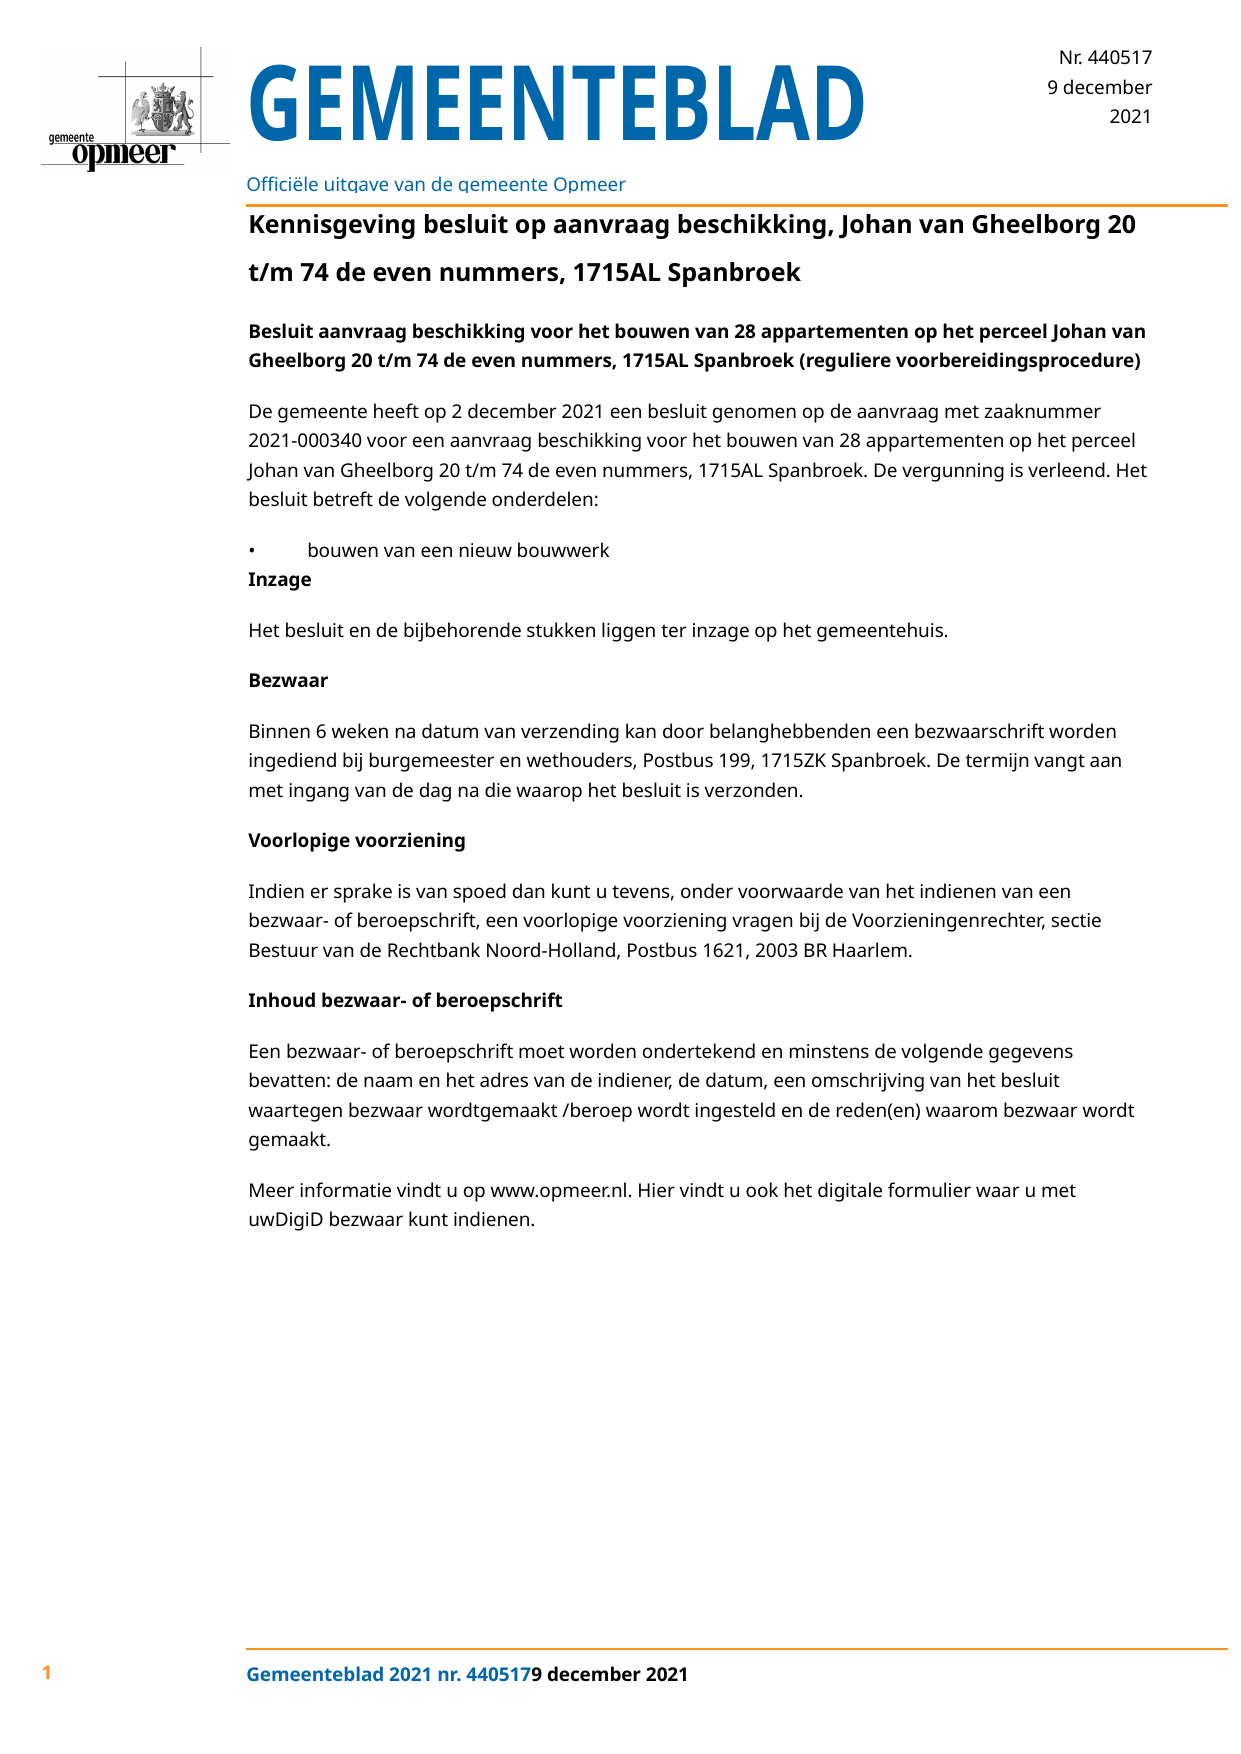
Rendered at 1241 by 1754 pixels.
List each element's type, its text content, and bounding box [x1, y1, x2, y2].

text Kennisgeving besluit op aanvraag beschikking, Johan van Gheelborg 20 t/m 74 de even nummers, 1715AL Spanbroek [248, 207, 1152, 288]
text Indien er sprake is van spoed dan kunt u tevens, onder voorwaarde van het indienen van een bezwaar- of beroepschrift, een voorlopige voorziening vragen bij de Voorzieningenrechter, sectie Bestuur van de Rechtbank Noord-Holland, Postbus 1621, 2003 BR Haarlem. [248, 878, 1152, 963]
text Besluit aanvraag beschikking voor het bouwen van 28 appartementen op het perceel Johan van Gheelborg 20 t/m 74 de even nummers, 1715AL Spanbroek (reguliere voorbereidingsprocedure) [248, 318, 1152, 373]
text Bezwaar [248, 667, 1152, 693]
picture [41, 47, 231, 172]
text Inzage [248, 567, 1152, 592]
text Voorlopige voorziening [248, 827, 1152, 853]
text Een bezwaar- of beroepschrift moet worden ondertekend en minstens de volgende gegevens bevatten: de naam en het adres van de indiener, de datum, een omschrijving van het besluit waartegen bezwaar wordtgemaakt /beroep wordt ingesteld en de reden(en) waarom bezwaar wordt gemaakt. [248, 1038, 1152, 1152]
text Inhoud bezwaar- of beroepschrift [248, 987, 1152, 1013]
text Meer informatie vindt u op www.opmeer.nl. Hier vindt u ook het digitale formulier waar u met uwDigiD bezwaar kunt indienen. [248, 1177, 1152, 1232]
text Binnen 6 weken na datum van verzending kan door belanghebbenden een bezwaarschrift worden ingediend bij burgemeester en wethouders, Postbus 199, 1715ZK Spanbroek. De termijn vangt aan met ingang van de dag na die waarop het besluit is verzonden. [248, 718, 1152, 803]
text Het besluit en de bijbehorende stukken liggen ter inzage op het gemeentehuis. [248, 617, 1152, 643]
text De gemeente heeft op 2 december 2021 een besluit genomen op de aanvraag met zaaknummer 2021-000340 voor een aanvraag beschikking voor het bouwen van 28 appartementen op het perceel Johan van Gheelborg 20 t/m 74 de even nummers, 1715AL Spanbroek. De vergunning is verleend. Het besluit betreft de volgende onderdelen: [248, 398, 1152, 512]
list bouwen van een nieuw bouwwerk [248, 537, 1152, 563]
